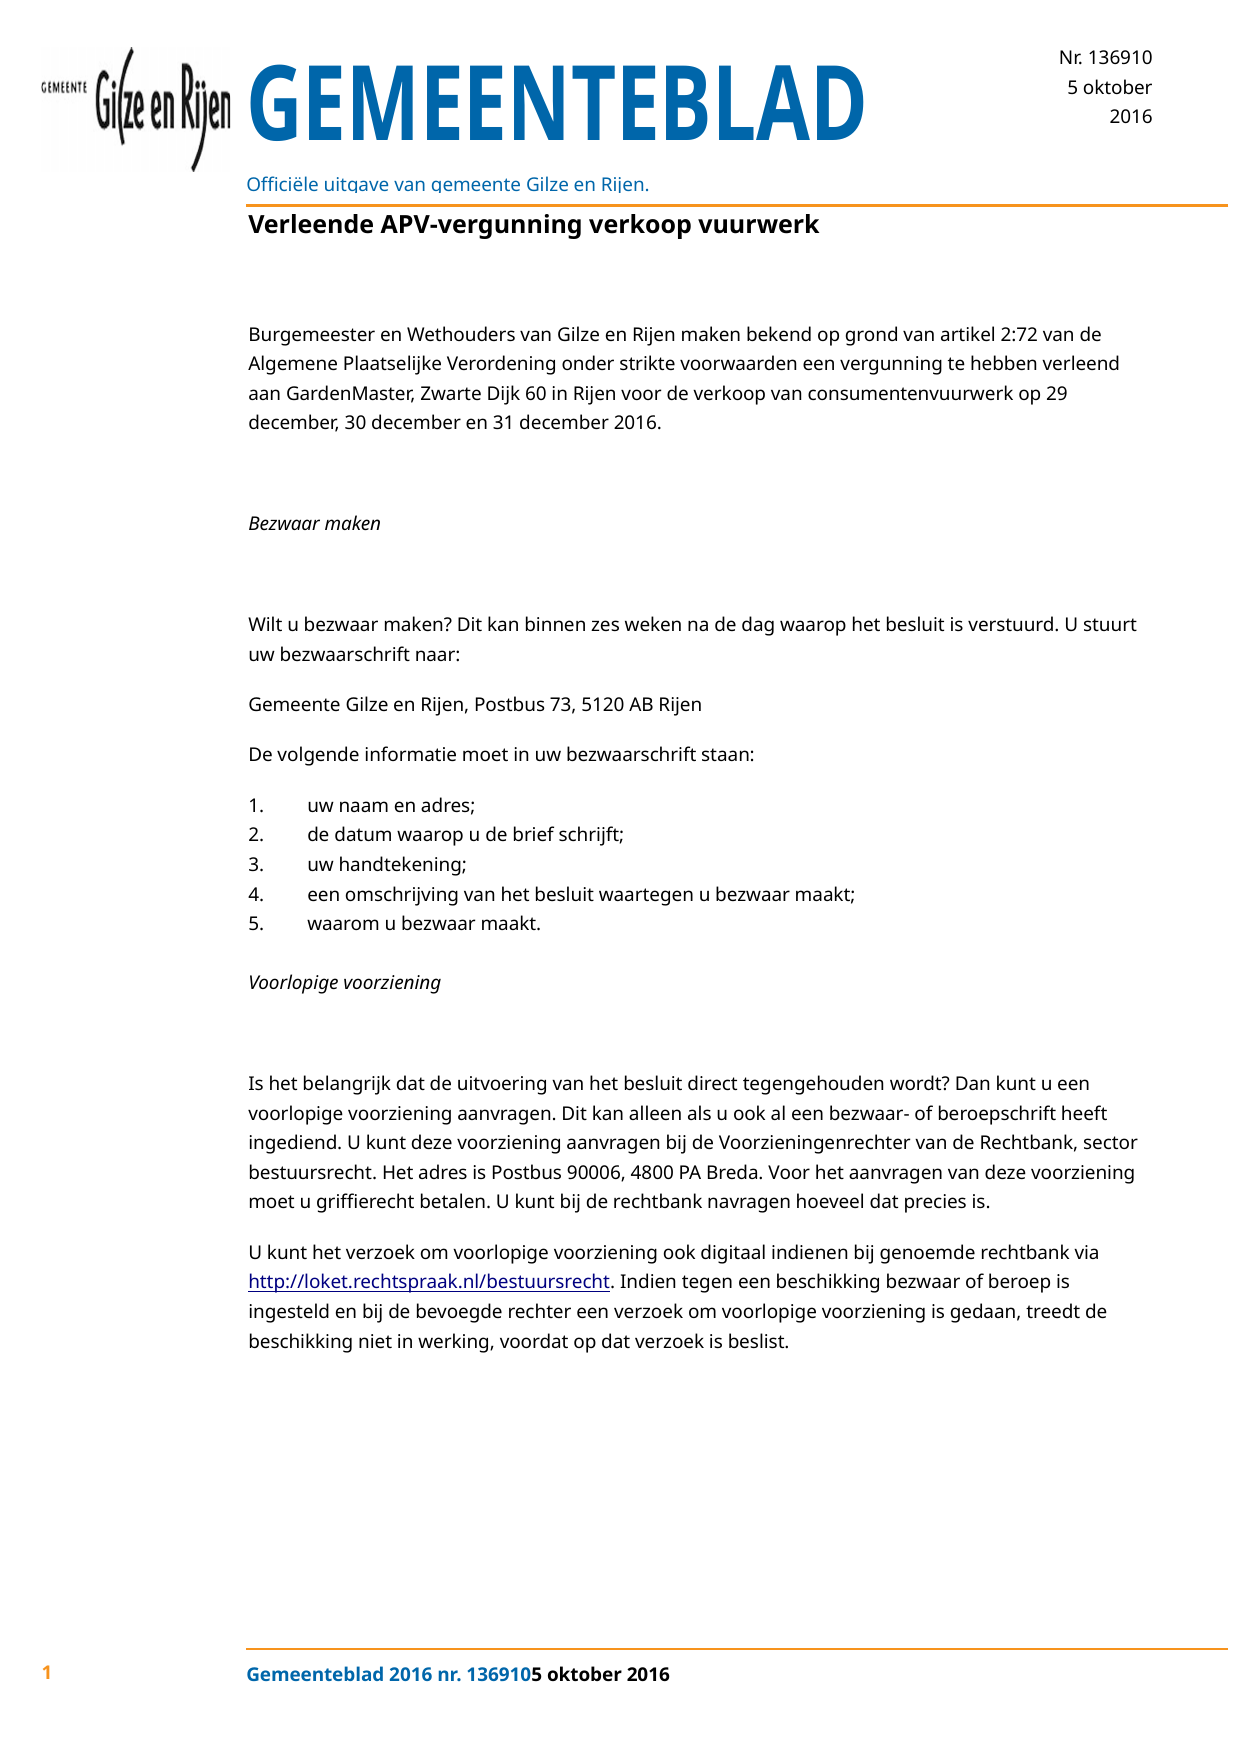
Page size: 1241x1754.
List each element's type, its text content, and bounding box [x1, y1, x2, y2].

text U kunt het verzoek om voorlopige voorziening ook digitaal indienen bij genoemde rechtbank via http://loket.rechtspraak.nl/bestuursrecht. Indien tegen een beschikking bezwaar of beroep is ingesteld en bij de bevoegde rechter een verzoek om voorlopige voorziening is gedaan, treedt de beschikking niet in werking, voordat op dat verzoek is beslist. [248, 1239, 1152, 1353]
text Voorlopige voorziening [248, 969, 1152, 995]
text De volgende informatie moet in uw bezwaarschrift staan: [248, 742, 1152, 767]
text Verleende APV-vergunning verkoop vuurwerk [248, 207, 1152, 241]
list een omschrijving van het besluit waartegen u bezwaar maakt; [248, 881, 1152, 906]
list uw handtekening; [248, 851, 1152, 877]
list waarom u bezwaar maakt. [248, 910, 1152, 936]
picture [41, 47, 231, 172]
text Is het belangrijk dat de uitvoering van het besluit direct tegengehouden wordt? Dan kunt u een voorlopige voorziening aanvragen. Dit kan alleen als u ook al een bezwaar- of beroepschrift heeft ingediend. U kunt deze voorziening aanvragen bij de Voorzieningenrechter van de Rechtbank, sector bestuursrecht. Het adres is Postbus 90006, 4800 PA Breda. Voor het aanvragen van deze voorziening moet u griffierecht betalen. U kunt bij de rechtbank navragen hoeveel dat precies is. [248, 1070, 1152, 1214]
list de datum waarop u de brief schrijft; [248, 822, 1152, 847]
text Wilt u bezwaar maken? Dit kan binnen zes weken na de dag waarop het besluit is verstuurd. U stuurt uw bezwaarschrift naar: [248, 611, 1152, 666]
text Burgemeester en Wethouders van Gilze en Rijen maken bekend op grond van artikel 2:72 van de Algemene Plaatselijke Verordening onder strikte voorwaarden een vergunning te hebben verleend aan GardenMaster, Zwarte Dijk 60 in Rijen voor de verkoop van consumentenvuurwerk op 29 december, 30 december en 31 december 2016. [248, 321, 1152, 435]
text Gemeente Gilze en Rijen, Postbus 73, 5120 AB Rijen [248, 691, 1152, 717]
text Bezwaar maken [248, 510, 1152, 536]
list uw naam en adres; [248, 792, 1152, 818]
